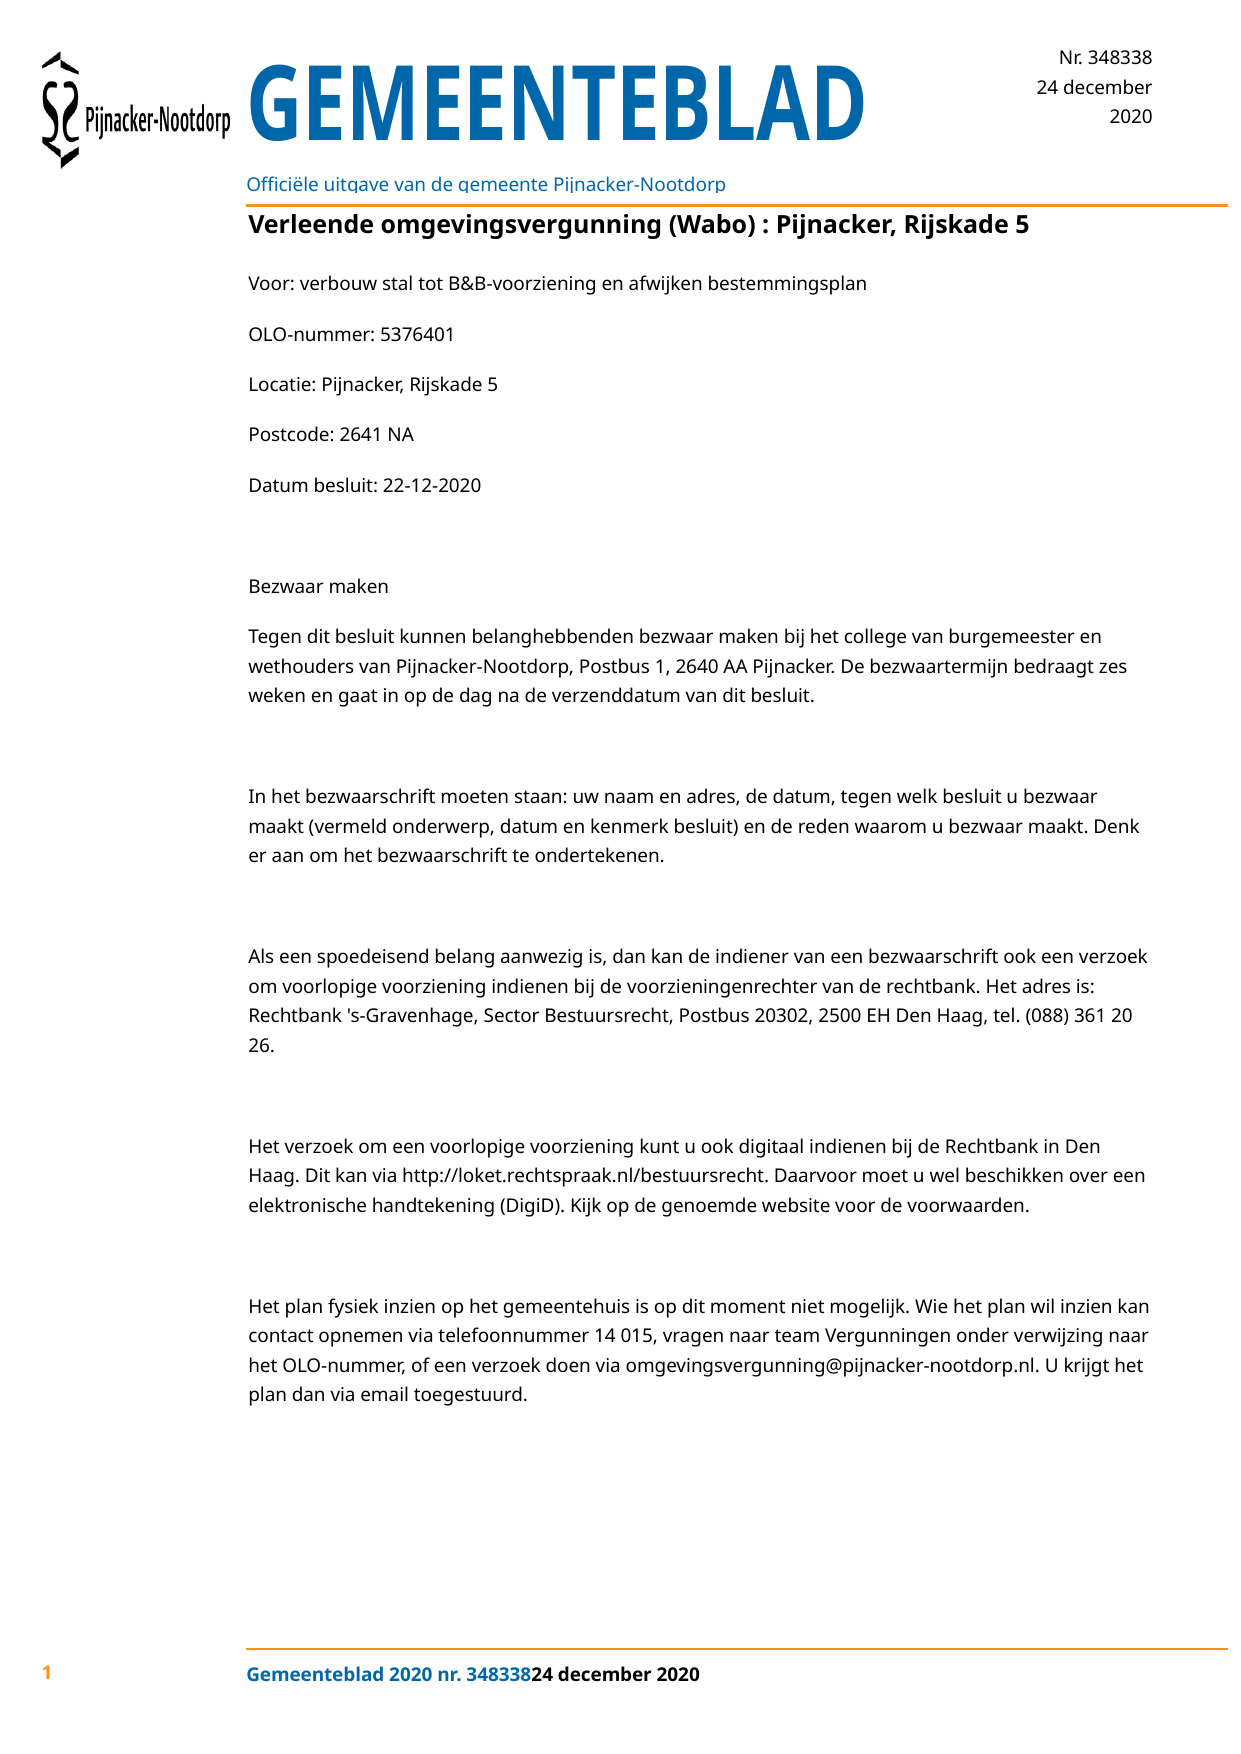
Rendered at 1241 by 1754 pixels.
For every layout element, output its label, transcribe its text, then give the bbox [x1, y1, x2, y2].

text Tegen dit besluit kunnen belanghebbenden bezwaar maken bij het college van burgemeester en wethouders van Pijnacker-Nootdorp, Postbus 1, 2640 AA Pijnacker. De bezwaartermijn bedraagt zes weken en gaat in op de dag na de verzenddatum van dit besluit. [248, 623, 1152, 708]
text Locatie: Pijnacker, Rijskade 5 [248, 371, 1152, 397]
text In het bezwaarschrift moeten staan: uw naam en adres, de datum, tegen welk besluit u bezwaar maakt (vermeld onderwerp, datum en kenmerk besluit) en de reden waarom u bezwaar maakt. Denk er aan om het bezwaarschrift te ondertekenen. [248, 783, 1152, 868]
text Verleende omgevingsvergunning (Wabo) : Pijnacker, Rijskade 5 [248, 207, 1152, 241]
text Als een spoedeisend belang aanwezig is, dan kan de indiener van een bezwaarschrift ook een verzoek om voorlopige voorziening indienen bij de voorzieningenrechter van de rechtbank. Het adres is: Rechtbank 's-Gravenhage, Sector Bestuursrecht, Postbus 20302, 2500 EH Den Haag, tel. (088) 361 20 26. [248, 943, 1152, 1058]
text Postcode: 2641 NA [248, 422, 1152, 447]
text Het verzoek om een voorlopige voorziening kunt u ook digitaal indienen bij de Rechtbank in Den Haag. Dit kan via http://loket.rechtspraak.nl/bestuursrecht. Daarvoor moet u wel beschikken over een elektronische handtekening (DigiD). Kijk op de genoemde website voor de voorwaarden. [248, 1133, 1152, 1218]
text Datum besluit: 22-12-2020 [248, 472, 1152, 498]
picture [41, 47, 231, 172]
text Bezwaar maken [248, 573, 1152, 598]
text Voor: verbouw stal tot B&B-voorziening en afwijken bestemmingsplan [248, 270, 1152, 296]
text OLO-nummer: 5376401 [248, 321, 1152, 346]
text Het plan fysiek inzien op het gemeentehuis is op dit moment niet mogelijk. Wie het plan wil inzien kan contact opnemen via telefoonnummer 14 015, vragen naar team Vergunningen onder verwijzing naar het OLO-nummer, of een verzoek doen via omgevingsvergunning@pijnacker-nootdorp.nl. U krijgt het plan dan via email toegestuurd. [248, 1293, 1152, 1407]
